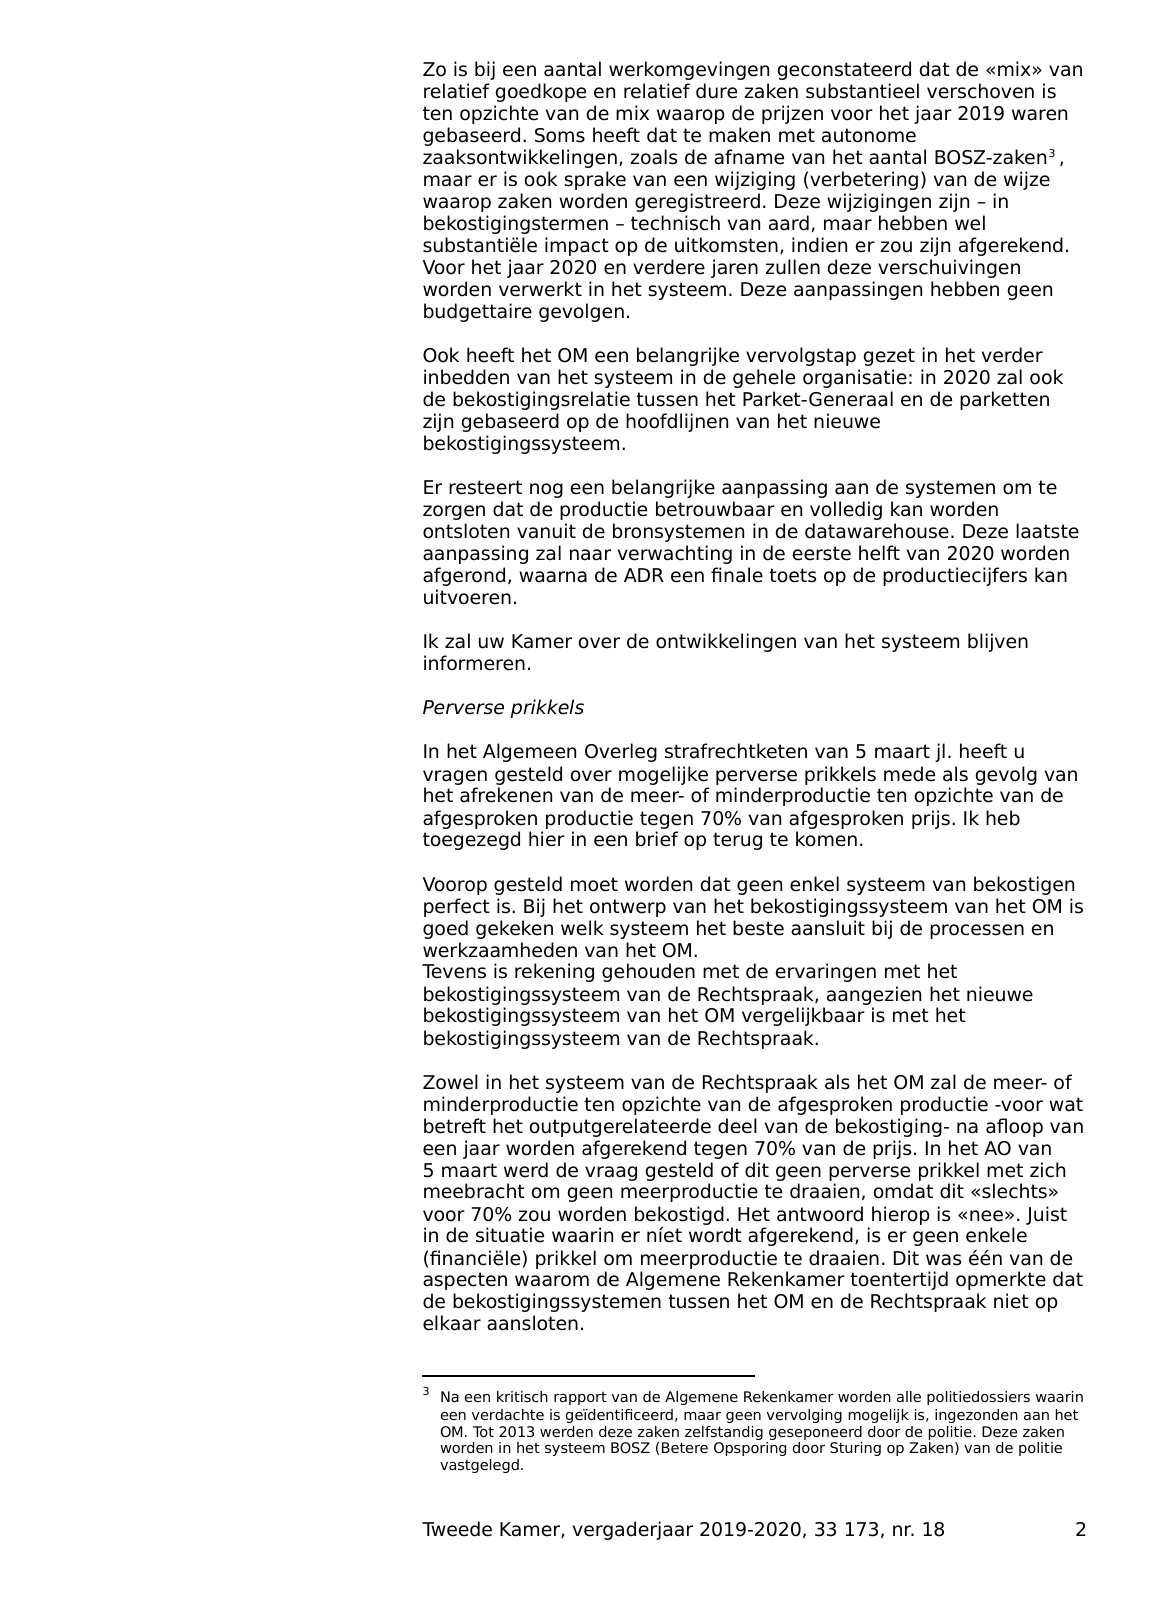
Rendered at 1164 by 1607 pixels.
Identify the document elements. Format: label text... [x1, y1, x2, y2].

text Na een kritisch rapport van de Algemene Rekenkamer worden alle politiedossiers waarin een verdachte is geïdentificeerd, maar geen vervolging mogelijk is, ingezonden aan het OM. Tot 2013 werden deze zaken zelfstandig geseponeerd door de politie. Deze zaken worden in het systeem BOSZ (Betere Opsporing door Sturing op Zaken) van de politie vastgelegd. [422, 1385, 1087, 1474]
text Ik zal uw Kamer over de ontwikkelingen van het systeem blijven informeren. [422, 631, 1087, 675]
text Zo is bij een aantal werkomgevingen geconstateerd dat de «mix» van relatief goedkope en relatief dure zaken substantieel verschoven is ten opzichte van de mix waarop de prijzen voor het jaar 2019 waren gebaseerd. Soms heeft dat te maken met autonome zaaksontwikkelingen, zoals de afname van het aantal BOSZ-zaken, maar er is ook sprake van een wijziging (verbetering) van de wijze waarop zaken worden geregistreerd. Deze wijzigingen zijn – in bekostigingstermen – technisch van aard, maar hebben wel substantiële impact op de uitkomsten, indien er zou zijn afgerekend. Voor het jaar 2020 en verdere jaren zullen deze verschuivingen worden verwerkt in het systeem. Deze aanpassingen hebben geen budgettaire gevolgen. [422, 59, 1087, 323]
text In het Algemeen Overleg strafrechtketen van 5 maart jl. heeft u vragen gesteld over mogelijke perverse prikkels mede als gevolg van het afrekenen van de meer- of minderproductie ten opzichte van de afgesproken productie tegen 70% van afgesproken prijs. Ik heb toegezegd hier in een brief op terug te komen. [422, 741, 1087, 851]
text Voorop gesteld moet worden dat geen enkel systeem van bekostigen perfect is. Bij het ontwerp van het bekostigingssysteem van het OM is goed gekeken welk systeem het beste aansluit bij de processen en werkzaamheden van het OM. [422, 873, 1087, 961]
text Zowel in het systeem van de Rechtspraak als het OM zal de meer- of minderproductie ten opzichte van de afgesproken productie -voor wat betreft het outputgerelateerde deel van de bekostiging- na afloop van een jaar worden afgerekend tegen 70% van de prijs. In het AO van 5 maart werd de vraag gesteld of dit geen perverse prikkel met zich meebracht om geen meerproductie te draaien, omdat dit «slechts» voor 70% zou worden bekostigd. Het antwoord hierop is «nee». Juist in de situatie waarin er níet wordt afgerekend, is er geen enkele (financiële) prikkel om meerproductie te draaien. Dit was één van de aspecten waarom de Algemene Rekenkamer toentertijd opmerkte dat de bekostigingssystemen tussen het OM en de Rechtspraak niet op elkaar aansloten. [422, 1072, 1087, 1335]
text Tevens is rekening gehouden met de ervaringen met het bekostigingssysteem van de Rechtspraak, aangezien het nieuwe bekostigingssysteem van het OM vergelijkbaar is met het bekostigingssysteem van de Rechtspraak. [422, 961, 1087, 1049]
text Ook heeft het OM een belangrijke vervolgstap gezet in het verder inbedden van het systeem in de gehele organisatie: in 2020 zal ook de bekostigingsrelatie tussen het Parket-Generaal en de parketten zijn gebaseerd op de hoofdlijnen van het nieuwe bekostigingssysteem. [422, 345, 1087, 455]
text Er resteert nog een belangrijke aanpassing aan de systemen om te zorgen dat de productie betrouwbaar en volledig kan worden ontsloten vanuit de bronsystemen in de datawarehouse. Deze laatste aanpassing zal naar verwachting in de eerste helft van 2020 worden afgerond, waarna de ADR een finale toets op de productiecijfers kan uitvoeren. [422, 477, 1087, 609]
subtitle Perverse prikkels [422, 697, 1087, 719]
